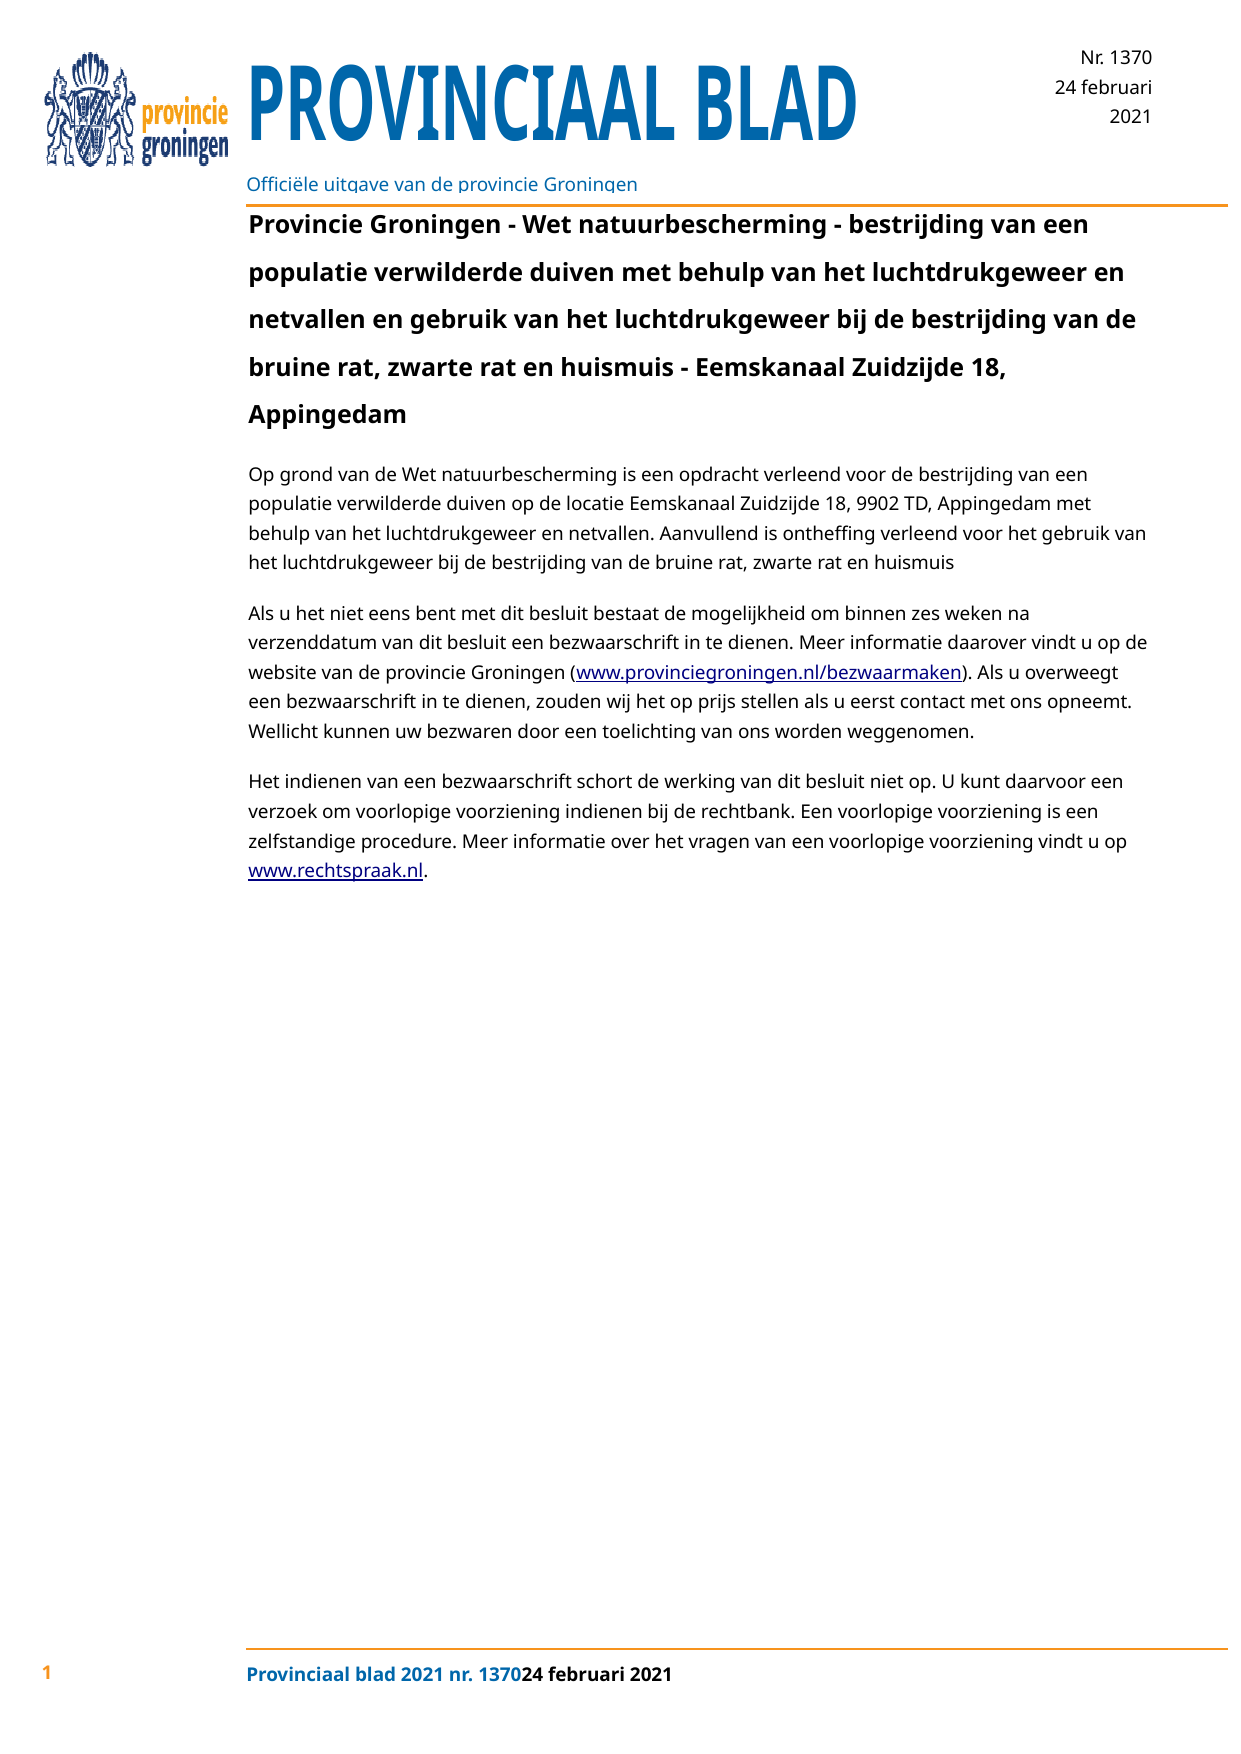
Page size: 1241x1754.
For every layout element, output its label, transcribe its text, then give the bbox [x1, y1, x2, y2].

text Provincie Groningen - Wet natuurbescherming - bestrijding van een populatie verwilderde duiven met behulp van het luchtdrukgeweer en netvallen en gebruik van het luchtdrukgeweer bij de bestrijding van de bruine rat, zwarte rat en huismuis - Eemskanaal Zuidzijde 18, Appingedam [248, 207, 1152, 431]
text Op grond van de Wet natuurbescherming is een opdracht verleend voor de bestrijding van een populatie verwilderde duiven op de locatie Eemskanaal Zuidzijde 18, 9902 TD, Appingedam met behulp van het luchtdrukgeweer en netvallen. Aanvullend is ontheffing verleend voor het gebruik van het luchtdrukgeweer bij de bestrijding van de bruine rat, zwarte rat en huismuis [248, 461, 1152, 575]
text Het indienen van een bezwaarschrift schort de werking van dit besluit niet op. U kunt daarvoor een verzoek om voorlopige voorziening indienen bij de rechtbank. Een voorlopige voorziening is een zelfstandige procedure. Meer informatie over het vragen van een voorlopige voorziening vindt u op www.rechtspraak.nl. [248, 769, 1152, 883]
picture [41, 47, 231, 172]
text Als u het niet eens bent met dit besluit bestaat de mogelijkheid om binnen zes weken na verzenddatum van dit besluit een bezwaarschrift in te dienen. Meer informatie daarover vindt u op de website van de provincie Groningen (www.provinciegroningen.nl/bezwaarmaken). Als u overweegt een bezwaarschrift in te dienen, zouden wij het op prijs stellen als u eerst contact met ons opneemt. Wellicht kunnen uw bezwaren door een toelichting van ons worden weggenomen. [248, 600, 1152, 744]
